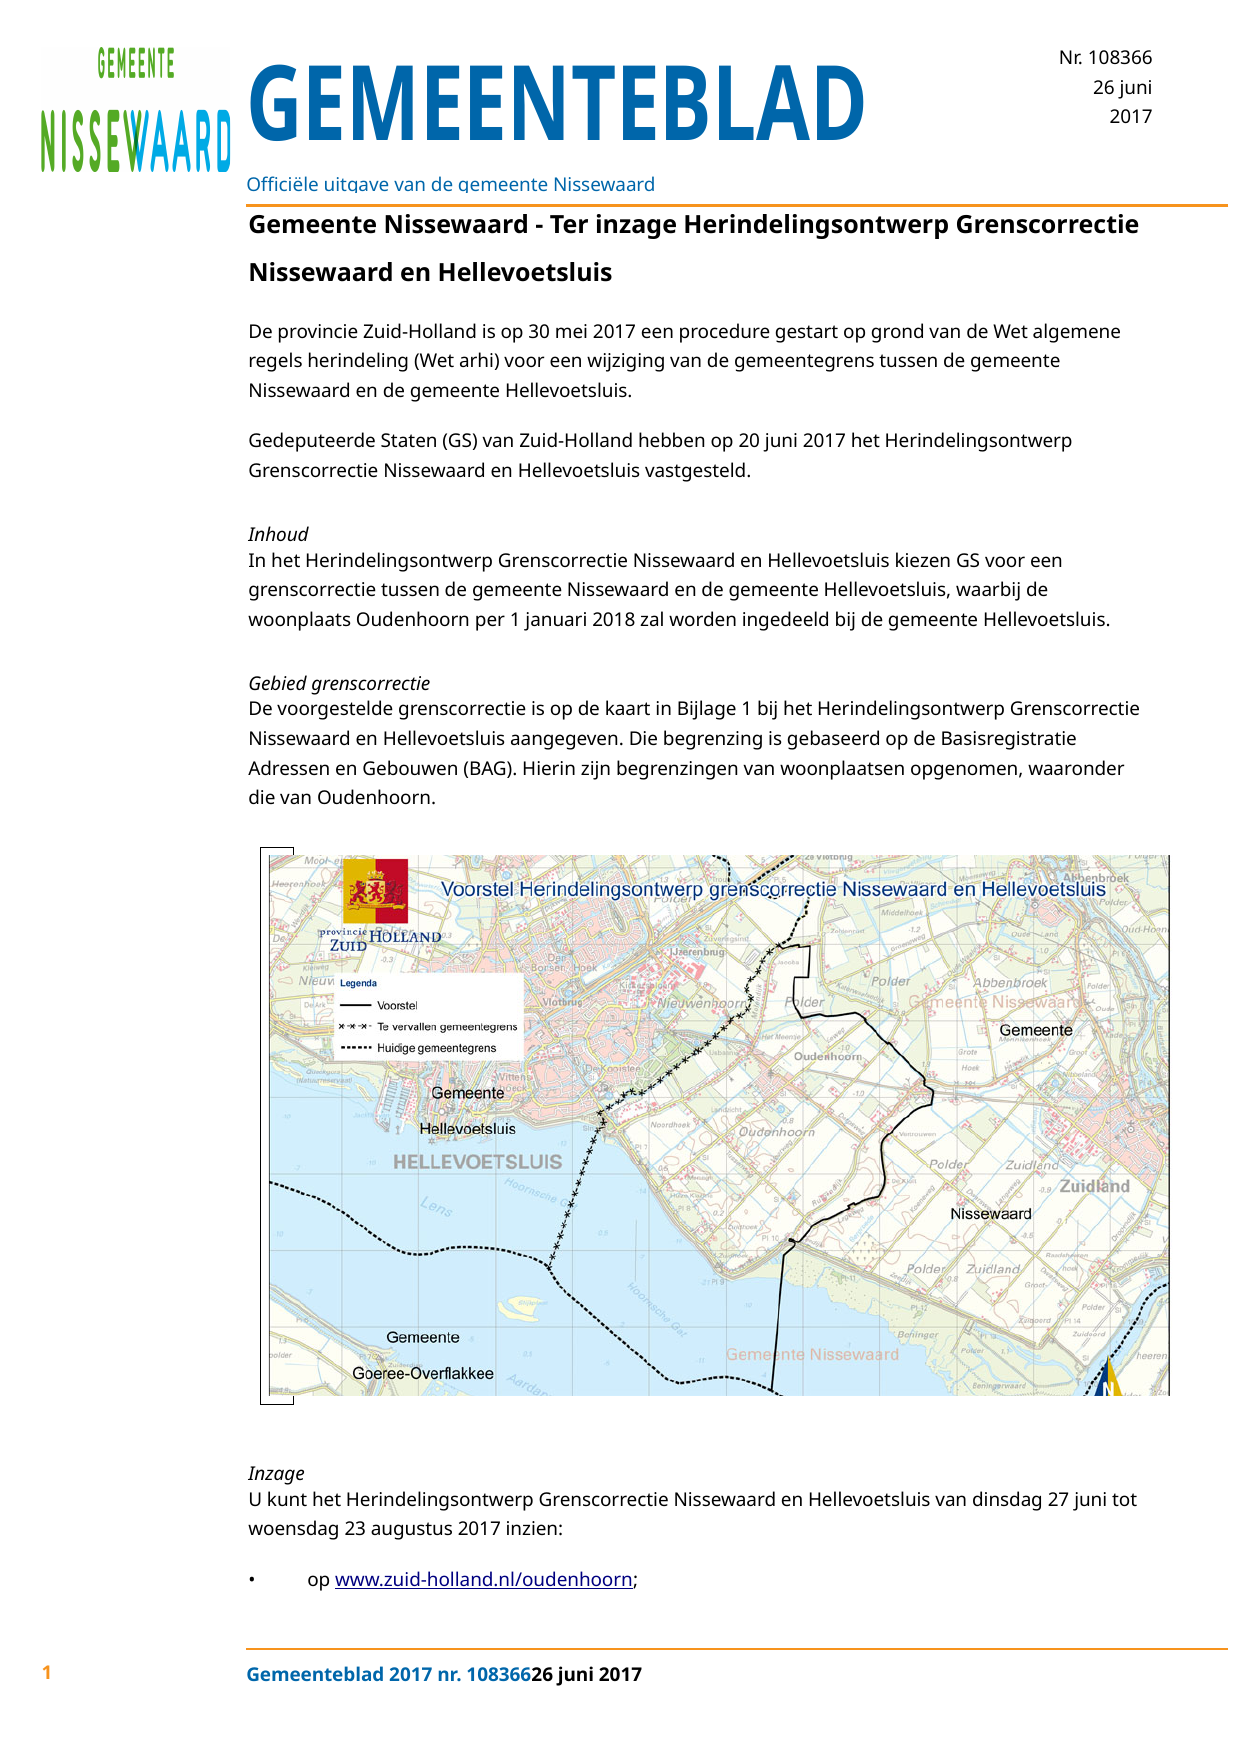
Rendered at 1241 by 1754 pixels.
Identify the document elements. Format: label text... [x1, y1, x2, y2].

picture [200, 151, 206, 172]
picture [201, 122, 206, 138]
text Gemeente Nissewaard - Ter inzage Herindelingsontwerp Grenscorrectie Nissewaard en Hellevoetsluis [248, 207, 1152, 288]
text De provincie Zuid-Holland is op 30 mei 2017 een procedure gestart op grond van de Wet algemene regels herindeling (Wet arhi) voor een wijziging van de gemeentegrens tussen de gemeente Nissewaard en de gemeente Hellevoetsluis. [248, 318, 1152, 403]
text Gedeputeerde Staten (GS) van Zuid-Holland hebben op 20 juni 2017 het Herindelingsontwerp Grenscorrectie Nissewaard en Hellevoetsluis vastgesteld. [248, 427, 1152, 483]
picture [222, 122, 227, 160]
text Inhoud [248, 521, 1152, 547]
picture [268, 855, 1173, 1396]
text U kunt het Herindelingsontwerp Grenscorrectie Nissewaard en Hellevoetsluis van dinsdag 27 juni tot woensdag 23 augustus 2017 inzien: [248, 1486, 1152, 1541]
text Gebied grenscorrectie [248, 670, 1152, 696]
text In het Herindelingsontwerp Grenscorrectie Nissewaard en Hellevoetsluis kiezen GS voor een grenscorrectie tussen de gemeente Nissewaard en de gemeente Hellevoetsluis, waarbij de woonplaats Oudenhoorn per 1 januari 2018 zal worden ingedeeld bij de gemeente Hellevoetsluis. [248, 547, 1152, 632]
text Inzage [248, 1460, 1152, 1486]
picture [154, 157, 165, 172]
text De voorgestelde grenscorrectie is op de kaart in Bijlage 1 bij het Herindelingsontwerp Grenscorrectie Nissewaard en Hellevoetsluis aangegeven. Die begrenzing is gebaseerd op de Basisregistratie Adressen en Gebouwen (BAG). Hierin zijn begrenzingen van woonplaatsen opgenomen, waaronder die van Oudenhoorn. [248, 696, 1152, 810]
picture [41, 47, 231, 172]
picture [176, 157, 187, 172]
list op www.zuid-holland.nl/oudenhoorn; [248, 1566, 1152, 1592]
